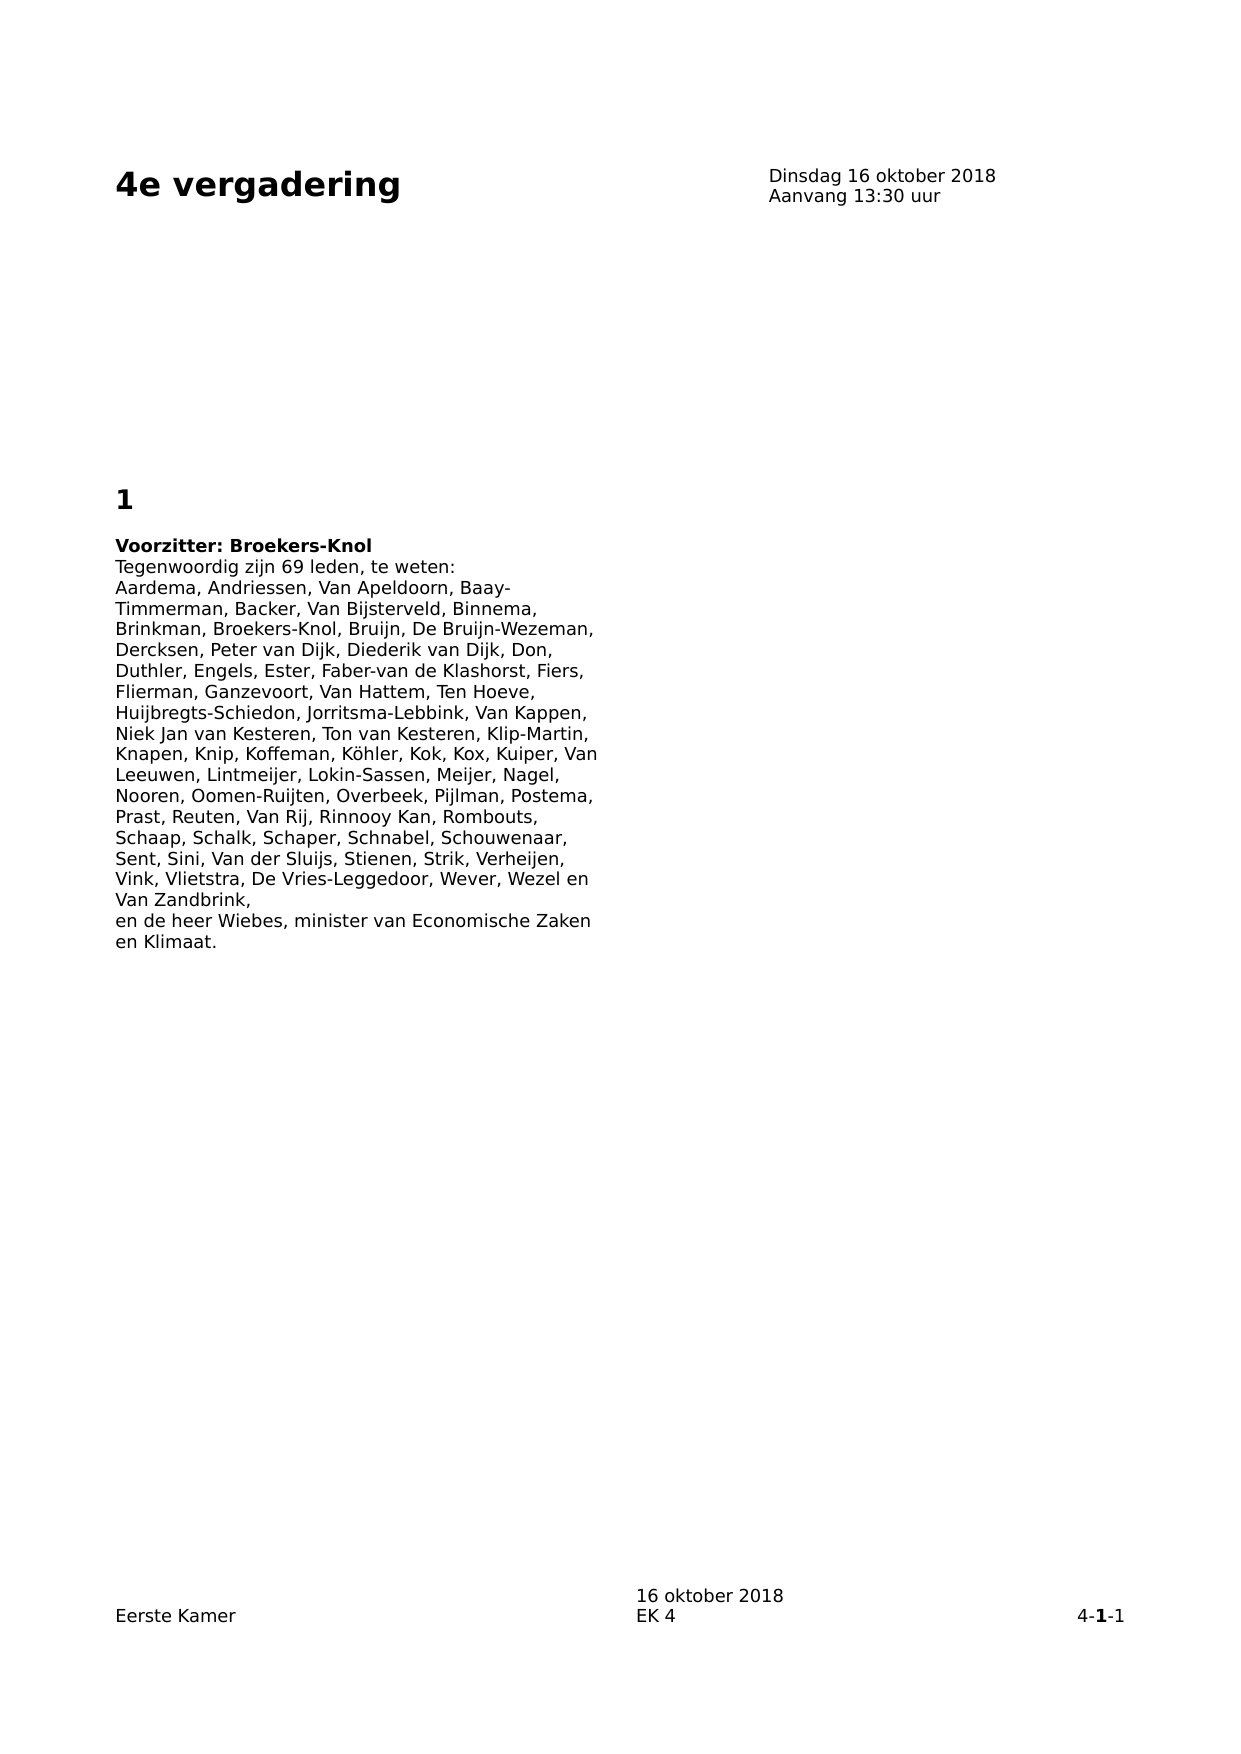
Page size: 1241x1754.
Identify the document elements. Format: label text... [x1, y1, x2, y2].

text Tegenwoordig zijn 69 leden, te weten: [115, 557, 605, 577]
table_cell Aanvang 13:30 uur [769, 186, 1125, 207]
text Aardema, Andriessen, Van Apeldoorn, Baay-Timmerman, Backer, Van Bijsterveld, Binnema, Brinkman, Broekers-Knol, Bruijn, De Bruijn-Wezeman, Dercksen, Peter van Dijk, Diederik van Dijk, Don, Duthler, Engels, Ester, Faber-van de Klashorst, Fiers, Flierman, Ganzevoort, Van Hattem, Ten Hoeve, Huijbregts-Schiedon, Jorritsma-Lebbink, Van Kappen, Niek Jan van Kesteren, Ton van Kesteren, Klip-Martin, Knapen, Knip, Koffeman, Köhler, Kok, Kox, Kuiper, Van Leeuwen, Lintmeijer, Lokin-Sassen, Meijer, Nagel, Nooren, Oomen-Ruijten, Overbeek, Pijlman, Postema, Prast, Reuten, Van Rij, Rinnooy Kan, Rombouts, Schaap, Schalk, Schaper, Schnabel, Schouwenaar, Sent, Sini, Van der Sluijs, Stienen, Strik, Verheijen, Vink, Vlietstra, De Vries-Leggedoor, Wever, Wezel en Van Zandbrink, [115, 577, 605, 911]
table_header Dinsdag 16 oktober 2018 [769, 165, 1125, 186]
table_header 4e vergadering [115, 165, 768, 207]
title 1 [115, 484, 605, 516]
text en de heer Wiebes, minister van Economische Zaken en Klimaat. [115, 911, 605, 952]
text Voorzitter: Broekers-Knol [115, 536, 605, 557]
